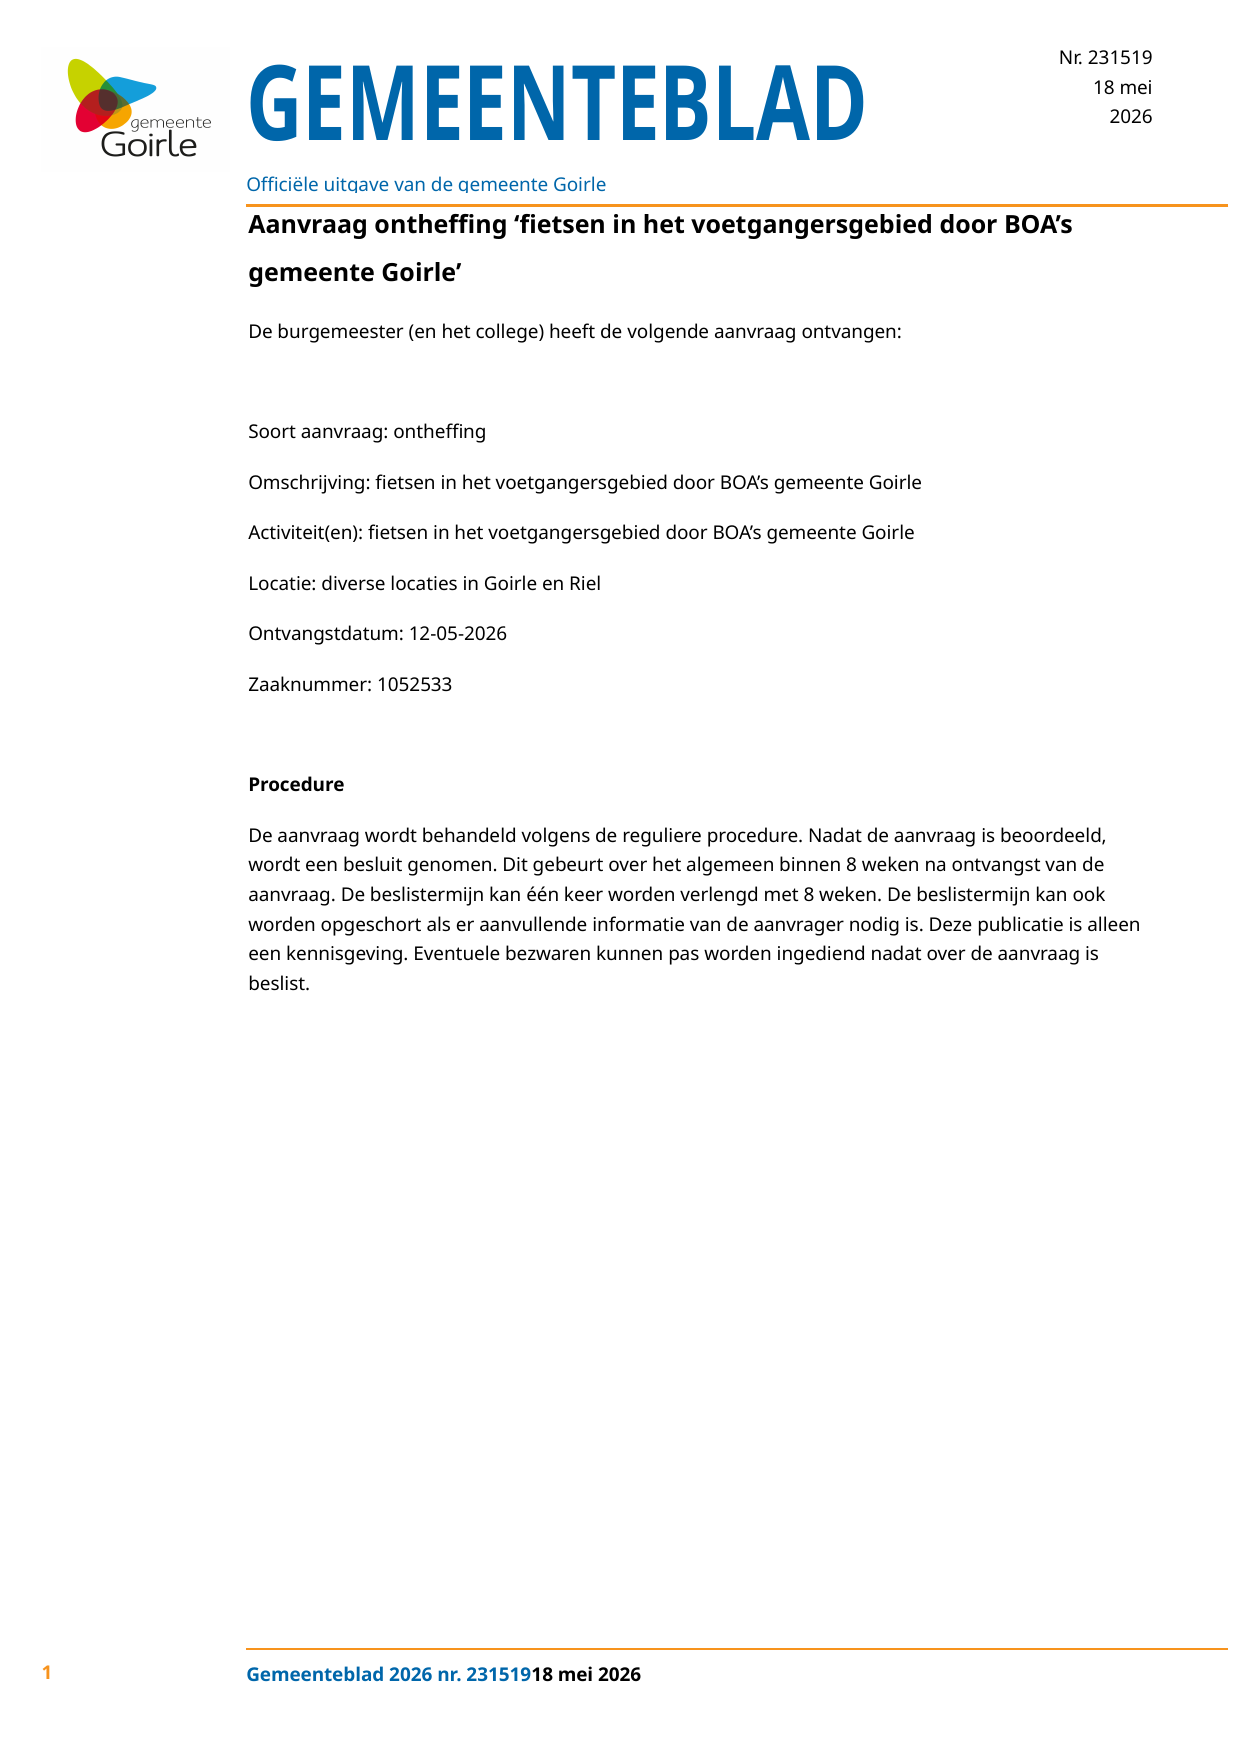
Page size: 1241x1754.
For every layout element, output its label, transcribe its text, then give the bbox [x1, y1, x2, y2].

text Zaaknummer: 1052533 [248, 671, 1152, 697]
text Aanvraag ontheffing ‘fietsen in het voetgangersgebied door BOA’s gemeente Goirle’ [248, 207, 1152, 288]
picture [41, 47, 231, 172]
text Soort aanvraag: ontheffing [248, 419, 1152, 444]
text Activiteit(en): fietsen in het voetgangersgebied door BOA’s gemeente Goirle [248, 519, 1152, 545]
text De burgemeester (en het college) heeft de volgende aanvraag ontvangen: [248, 318, 1152, 344]
text Omschrijving: fietsen in het voetgangersgebied door BOA’s gemeente Goirle [248, 469, 1152, 495]
text Procedure [248, 772, 1152, 797]
text De aanvraag wordt behandeld volgens de reguliere procedure. Nadat de aanvraag is beoordeeld, wordt een besluit genomen. Dit gebeurt over het algemeen binnen 8 weken na ontvangst van de aanvraag. De beslistermijn kan één keer worden verlengd met 8 weken. De beslistermijn kan ook worden opgeschort als er aanvullende informatie van de aanvrager nodig is. Deze publicatie is alleen een kennisgeving. Eventuele bezwaren kunnen pas worden ingediend nadat over de aanvraag is beslist. [248, 822, 1152, 996]
text Locatie: diverse locaties in Goirle en Riel [248, 570, 1152, 596]
text Ontvangstdatum: 12-05-2026 [248, 620, 1152, 646]
